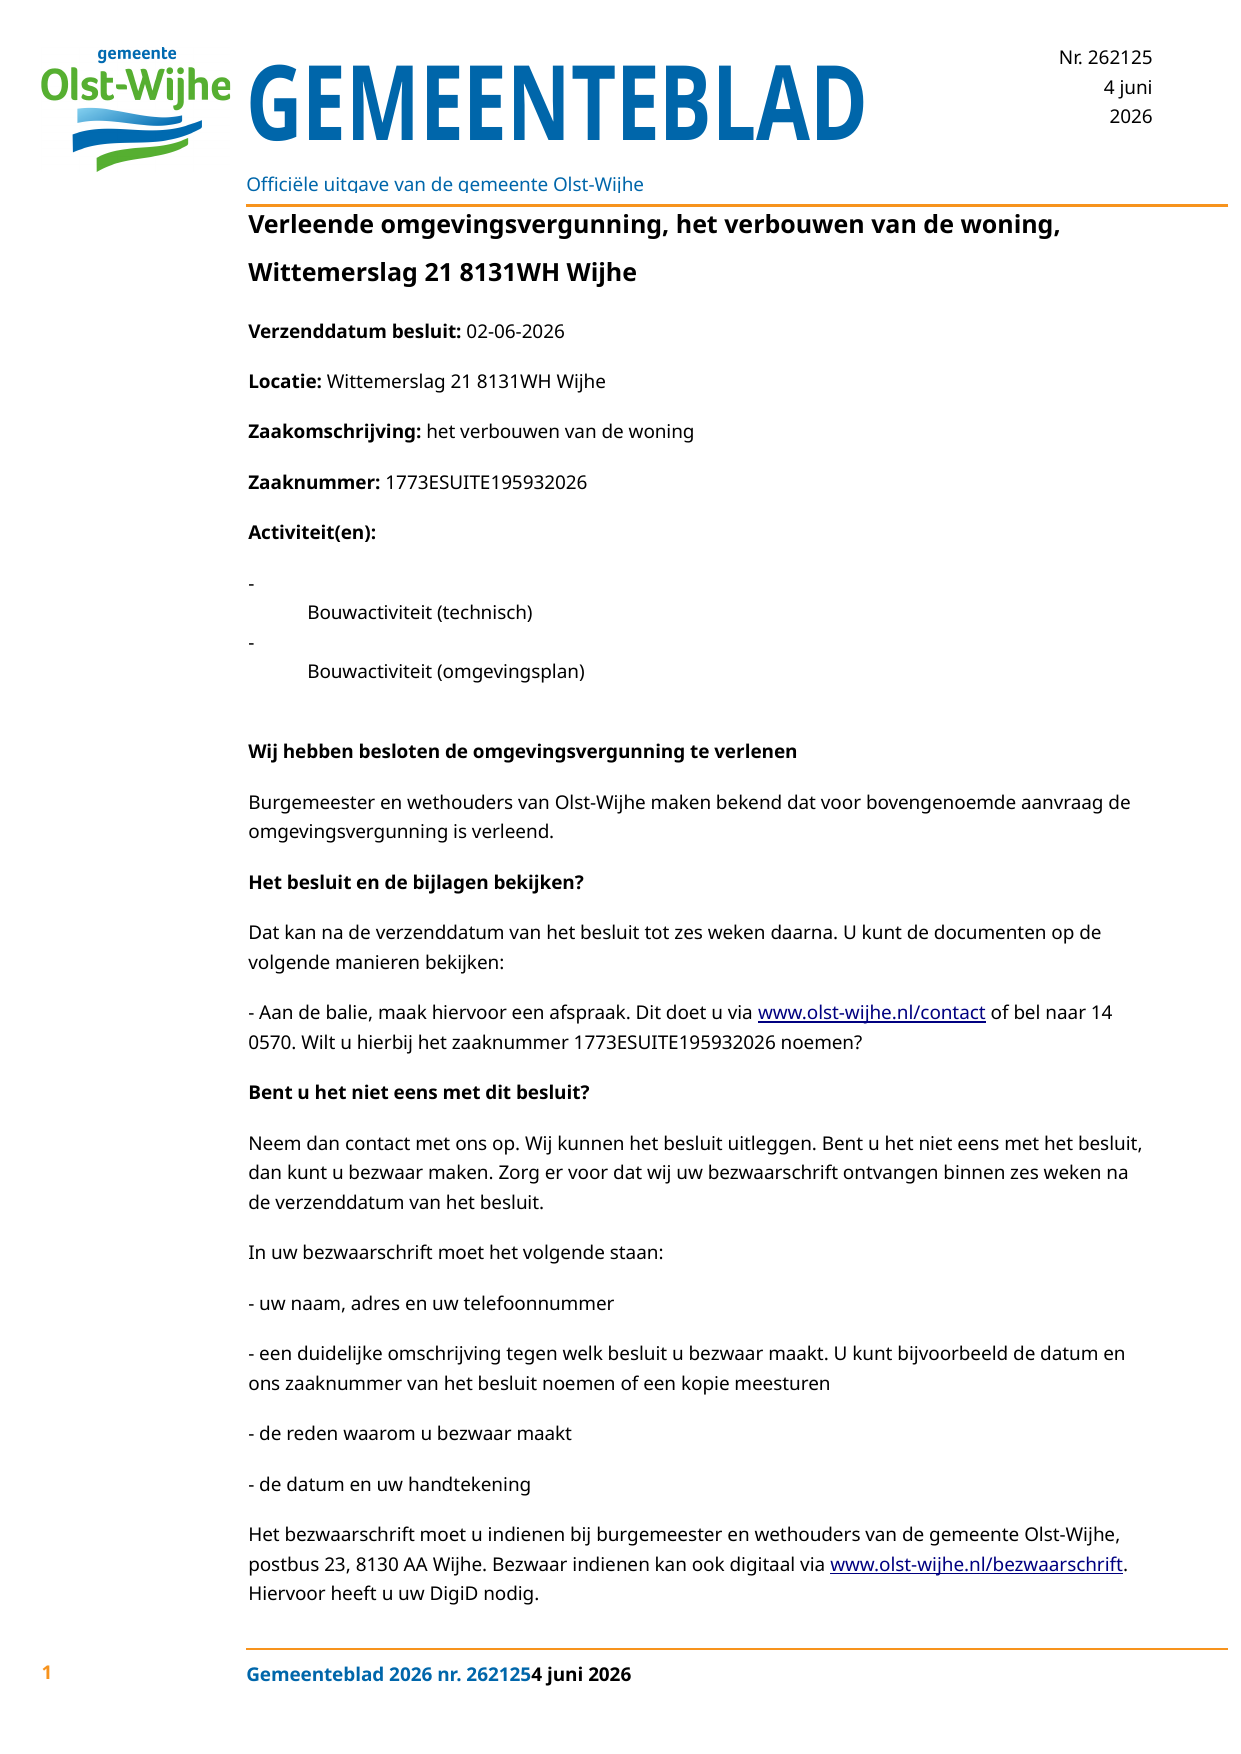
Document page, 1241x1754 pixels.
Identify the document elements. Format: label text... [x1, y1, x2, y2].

text - uw naam, adres en uw telefoonnummer [248, 1290, 1152, 1316]
text Wij hebben besloten de omgevingsvergunning te verlenen [248, 739, 1152, 764]
picture [41, 47, 231, 172]
text Verleende omgevingsvergunning, het verbouwen van de woning, Wittemerslag 21 8131WH Wijhe [248, 207, 1152, 288]
text Zaaknummer: 1773ESUITE195932026 [248, 469, 1152, 495]
text Zaakomschrijving: het verbouwen van de woning [248, 419, 1152, 444]
list Bouwactiviteit (omgevingsplan) [248, 659, 1152, 684]
text Verzenddatum besluit: 02-06-2026 [248, 318, 1152, 344]
text Het besluit en de bijlagen bekijken? [248, 869, 1152, 895]
text - de reden waarom u bezwaar maakt [248, 1420, 1152, 1446]
text Dat kan na de verzenddatum van het besluit tot zes weken daarna. U kunt de documenten op de volgende manieren bekijken: [248, 919, 1152, 975]
text Neem dan contact met ons op. Wij kunnen het besluit uitleggen. Bent u het niet eens met het besluit, dan kunt u bezwaar maken. Zorg er voor dat wij uw bezwaarschrift ontvangen binnen zes weken na de verzenddatum van het besluit. [248, 1130, 1152, 1215]
text - de datum en uw handtekening [248, 1471, 1152, 1497]
text Locatie: Wittemerslag 21 8131WH Wijhe [248, 368, 1152, 394]
text Bent u het niet eens met dit besluit? [248, 1079, 1152, 1105]
text In uw bezwaarschrift moet het volgende staan: [248, 1239, 1152, 1265]
text - Aan de balie, maak hiervoor een afspraak. Dit doet u via www.olst-wijhe.nl/contact of bel naar 14 0570. Wilt u hierbij het zaaknummer 1773ESUITE195932026 noemen? [248, 999, 1152, 1055]
list Bouwactiviteit (technisch) [248, 599, 1152, 625]
text Burgemeester en wethouders van Olst-Wijhe maken bekend dat voor bovengenoemde aanvraag de omgevingsvergunning is verleend. [248, 789, 1152, 844]
text - een duidelijke omschrijving tegen welk besluit u bezwaar maakt. U kunt bijvoorbeeld de datum en ons zaaknummer van het besluit noemen of een kopie meesturen [248, 1340, 1152, 1396]
text Het bezwaarschrift moet u indienen bij burgemeester en wethouders van de gemeente Olst-Wijhe, postbus 23, 8130 AA Wijhe. Bezwaar indienen kan ook digitaal via www.olst-wijhe.nl/bezwaarschrift. Hiervoor heeft u uw DigiD nodig. [248, 1521, 1152, 1606]
text Activiteit(en): [248, 519, 1152, 545]
